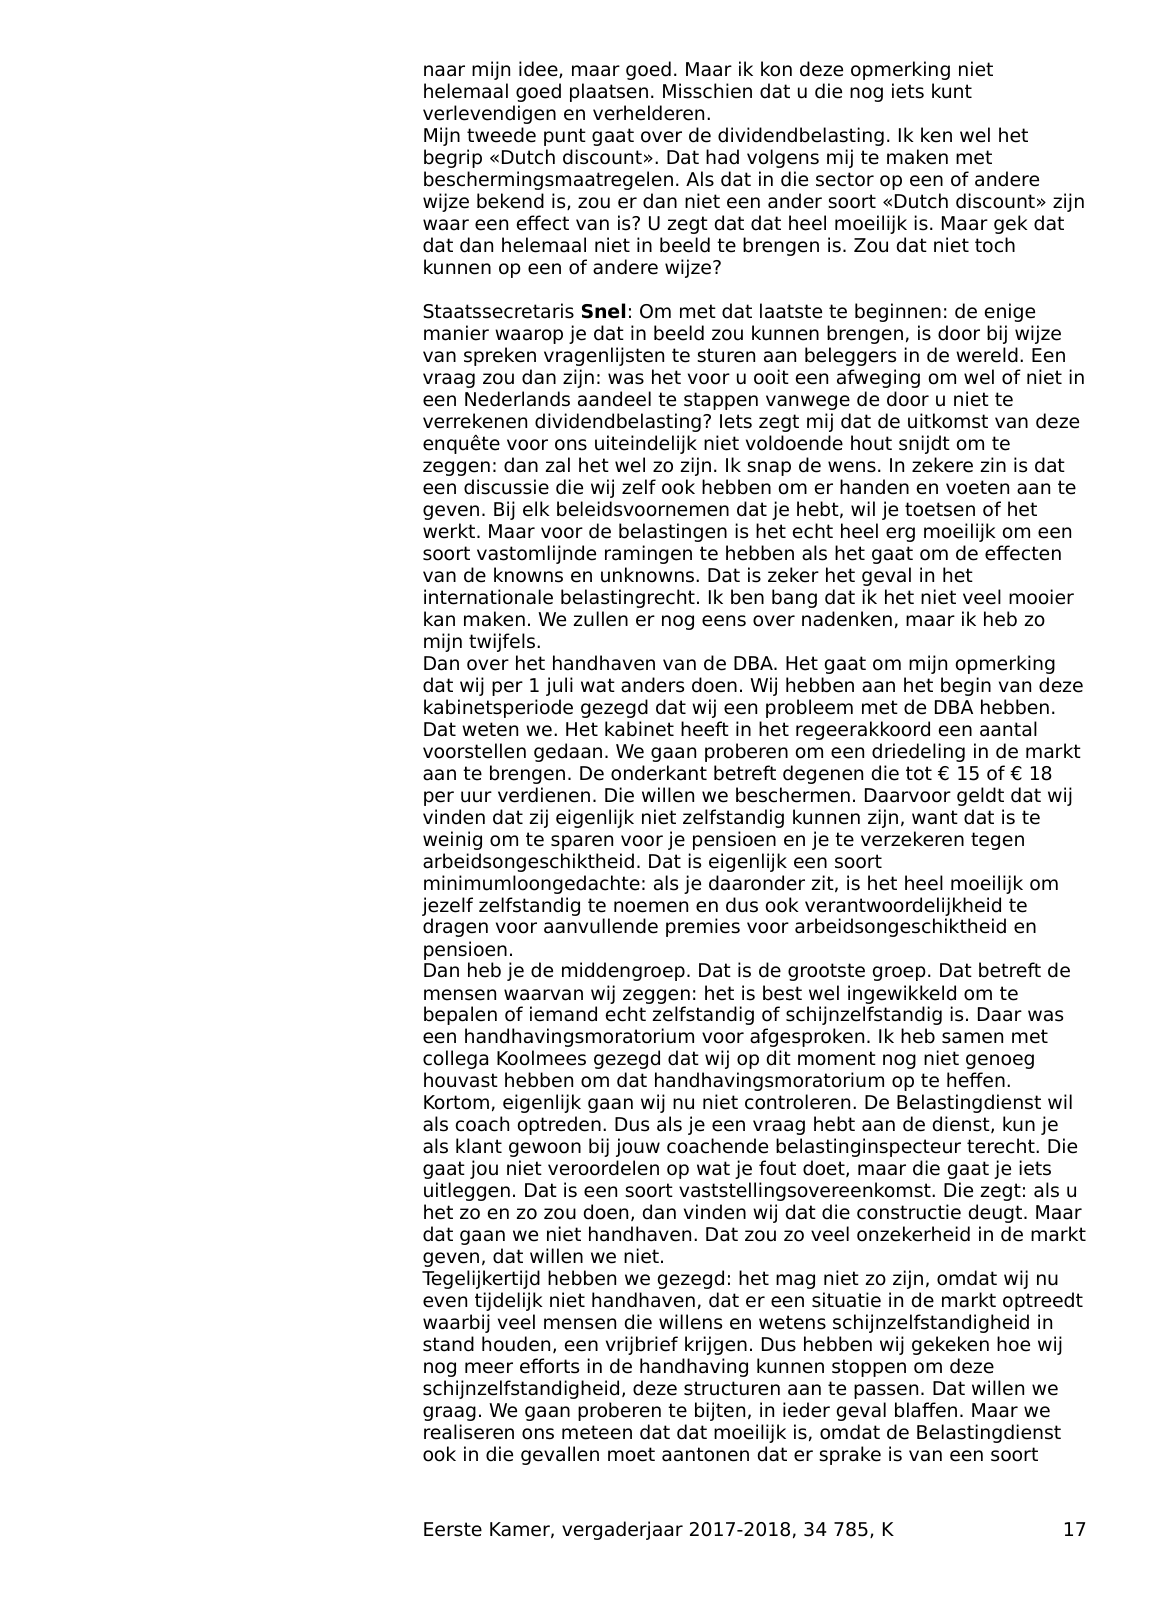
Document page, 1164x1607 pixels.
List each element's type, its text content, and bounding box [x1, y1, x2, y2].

text Dan over het handhaven van de DBA. Het gaat om mijn opmerking dat wij per 1 juli wat anders doen. Wij hebben aan het begin van deze kabinetsperiode gezegd dat wij een probleem met de DBA hebben. Dat weten we. Het kabinet heeft in het regeerakkoord een aantal voorstellen gedaan. We gaan proberen om een driedeling in de markt aan te brengen. De onderkant betreft degenen die tot € 15 of € 18 per uur verdienen. Die willen we beschermen. Daarvoor geldt dat wij vinden dat zij eigenlijk niet zelfstandig kunnen zijn, want dat is te weinig om te sparen voor je pensioen en je te verzekeren tegen arbeidsongeschiktheid. Dat is eigenlijk een soort minimumloongedachte: als je daaronder zit, is het heel moeilijk om jezelf zelfstandig te noemen en dus ook verantwoordelijkheid te dragen voor aanvullende premies voor arbeidsongeschiktheid en pensioen. [422, 653, 1087, 960]
text naar mijn idee, maar goed. Maar ik kon deze opmerking niet helemaal goed plaatsen. Misschien dat u die nog iets kunt verlevendigen en verhelderen. [422, 59, 1087, 125]
text Tegelijkertijd hebben we gezegd: het mag niet zo zijn, omdat wij nu even tijdelijk niet handhaven, dat er een situatie in de markt optreedt waarbij veel mensen die willens en wetens schijnzelfstandigheid in stand houden, een vrijbrief krijgen. Dus hebben wij gekeken hoe wij nog meer efforts in de handhaving kunnen stoppen om deze schijnzelfstandigheid, deze structuren aan te passen. Dat willen we graag. We gaan proberen te bijten, in ieder geval blaffen. Maar we realiseren ons meteen dat dat moeilijk is, omdat de Belastingdienst ook in die gevallen moet aantonen dat er sprake is van een soort [422, 1268, 1087, 1466]
text Dan heb je de middengroep. Dat is de grootste groep. Dat betreft de mensen waarvan wij zeggen: het is best wel ingewikkeld om te bepalen of iemand echt zelfstandig of schijnzelfstandig is. Daar was een handhavingsmoratorium voor afgesproken. Ik heb samen met collega Koolmees gezegd dat wij op dit moment nog niet genoeg houvast hebben om dat handhavingsmoratorium op te heffen. Kortom, eigenlijk gaan wij nu niet controleren. De Belastingdienst wil als coach optreden. Dus als je een vraag hebt aan de dienst, kun je als klant gewoon bij jouw coachende belastinginspecteur terecht. Die gaat jou niet veroordelen op wat je fout doet, maar die gaat je iets uitleggen. Dat is een soort vaststellingsovereenkomst. Die zegt: als u het zo en zo zou doen, dan vinden wij dat die constructie deugt. Maar dat gaan we niet handhaven. Dat zou zo veel onzekerheid in de markt geven, dat willen we niet. [422, 960, 1087, 1268]
text Staatssecretaris Snel: Om met dat laatste te beginnen: de enige manier waarop je dat in beeld zou kunnen brengen, is door bij wijze van spreken vragenlijsten te sturen aan beleggers in de wereld. Een vraag zou dan zijn: was het voor u ooit een afweging om wel of niet in een Nederlands aandeel te stappen vanwege de door u niet te verrekenen dividendbelasting? Iets zegt mij dat de uitkomst van deze enquête voor ons uiteindelijk niet voldoende hout snijdt om te zeggen: dan zal het wel zo zijn. Ik snap de wens. In zekere zin is dat een discussie die wij zelf ook hebben om er handen en voeten aan te geven. Bij elk beleidsvoornemen dat je hebt, wil je toetsen of het werkt. Maar voor de belastingen is het echt heel erg moeilijk om een soort vastomlijnde ramingen te hebben als het gaat om de effecten van de knowns en unknowns. Dat is zeker het geval in het internationale belastingrecht. Ik ben bang dat ik het niet veel mooier kan maken. We zullen er nog eens over nadenken, maar ik heb zo mijn twijfels. [422, 301, 1087, 653]
text Mijn tweede punt gaat over de dividendbelasting. Ik ken wel het begrip «Dutch discount». Dat had volgens mij te maken met beschermingsmaatregelen. Als dat in die sector op een of andere wijze bekend is, zou er dan niet een ander soort «Dutch discount» zijn waar een effect van is? U zegt dat dat heel moeilijk is. Maar gek dat dat dan helemaal niet in beeld te brengen is. Zou dat niet toch kunnen op een of andere wijze? [422, 125, 1087, 279]
